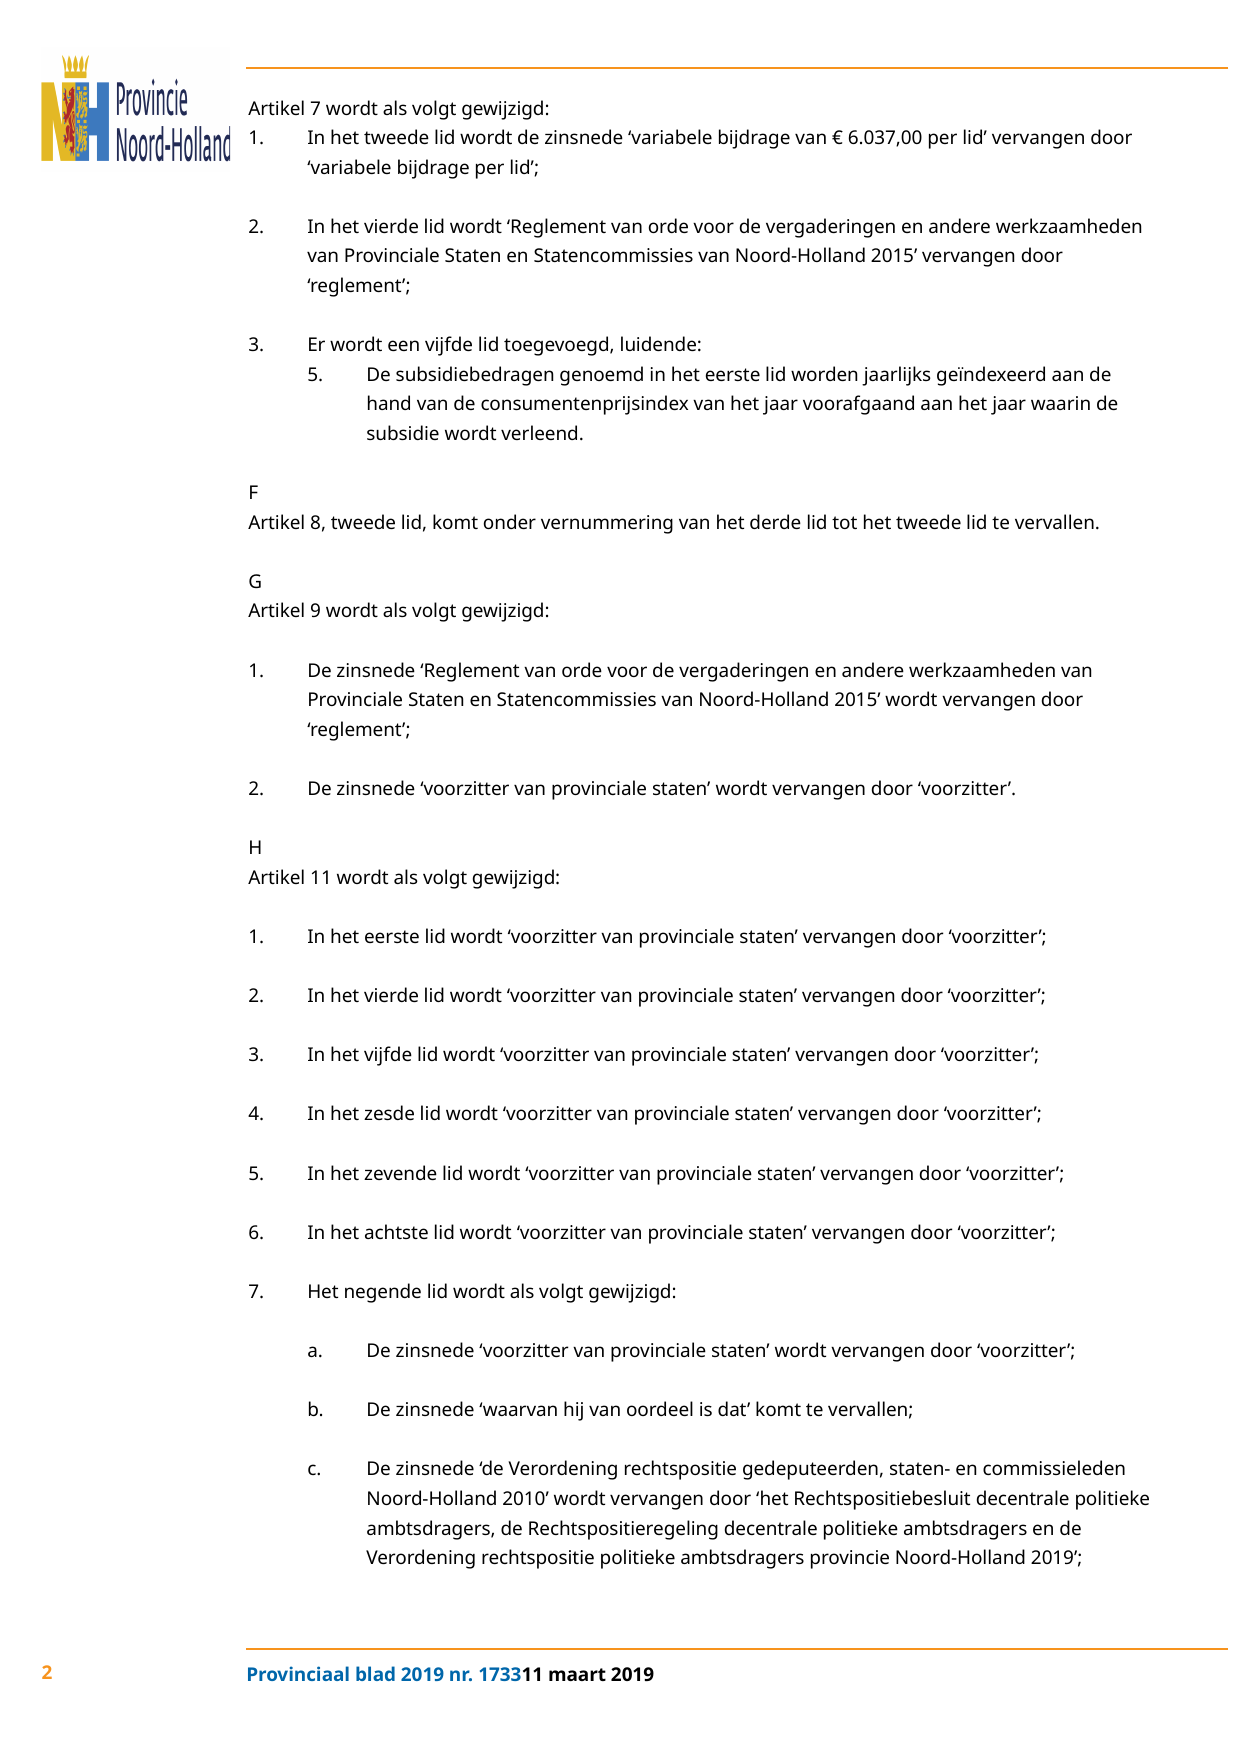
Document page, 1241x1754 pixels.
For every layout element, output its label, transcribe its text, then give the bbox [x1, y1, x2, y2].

list Het negende lid wordt als volgt gewijzigd: [248, 1278, 1152, 1304]
text Artikel 11 wordt als volgt gewijzigd: [248, 864, 1152, 890]
list De zinsnede ‘voorzitter van provinciale staten’ wordt vervangen door ‘voorzitter’. [248, 775, 1152, 801]
list De zinsnede ‘Reglement van orde voor de vergaderingen en andere werkzaamheden van Provinciale Staten en Statencommissies van Noord-Holland 2015’ wordt vervangen door ‘reglement’; [248, 657, 1152, 742]
list De zinsnede ‘de Verordening rechtspositie gedeputeerden, staten- en commissieleden Noord-Holland 2010’ wordt vervangen door ‘het Rechtspositiebesluit decentrale politieke ambtsdragers, de Rechtspositieregeling decentrale politieke ambtsdragers en de Verordening rechtspositie politieke ambtsdragers provincie Noord-Holland 2019’; [307, 1456, 1152, 1570]
list De zinsnede ‘voorzitter van provinciale staten’ wordt vervangen door ‘voorzitter’; [307, 1337, 1152, 1363]
text H [248, 834, 1152, 860]
list In het vierde lid wordt ‘Reglement van orde voor de vergaderingen en andere werkzaamheden van Provinciale Staten en Statencommissies van Noord-Holland 2015’ vervangen door ‘reglement’; [248, 213, 1152, 298]
list De subsidiebedragen genoemd in het eerste lid worden jaarlijks geïndexeerd aan de hand van de consumentenprijsindex van het jaar voorafgaand aan het jaar waarin de subsidie wordt verleend. [307, 361, 1152, 446]
list In het zesde lid wordt ‘voorzitter van provinciale staten’ vervangen door ‘voorzitter’; [248, 1101, 1152, 1126]
picture [41, 47, 231, 172]
list In het achtste lid wordt ‘voorzitter van provinciale staten’ vervangen door ‘voorzitter’; [248, 1219, 1152, 1245]
list In het tweede lid wordt de zinsnede ‘variabele bijdrage van € 6.037,00 per lid’ vervangen door ‘variabele bijdrage per lid’; [248, 124, 1152, 180]
text F [248, 479, 1152, 505]
list Er wordt een vijfde lid toegevoegd, luidende: [248, 331, 1152, 357]
list In het eerste lid wordt ‘voorzitter van provinciale staten’ vervangen door ‘voorzitter’; [248, 923, 1152, 949]
list De zinsnede ‘waarvan hij van oordeel is dat’ komt te vervallen; [307, 1396, 1152, 1422]
list In het zevende lid wordt ‘voorzitter van provinciale staten’ vervangen door ‘voorzitter’; [248, 1160, 1152, 1186]
text Artikel 9 wordt als volgt gewijzigd: [248, 598, 1152, 623]
text G [248, 568, 1152, 594]
list In het vijfde lid wordt ‘voorzitter van provinciale staten’ vervangen door ‘voorzitter’; [248, 1041, 1152, 1067]
list In het vierde lid wordt ‘voorzitter van provinciale staten’ vervangen door ‘voorzitter’; [248, 982, 1152, 1008]
text Artikel 8, tweede lid, komt onder vernummering van het derde lid tot het tweede lid te vervallen. [248, 509, 1152, 535]
text Artikel 7 wordt als volgt gewijzigd: [248, 95, 1152, 121]
